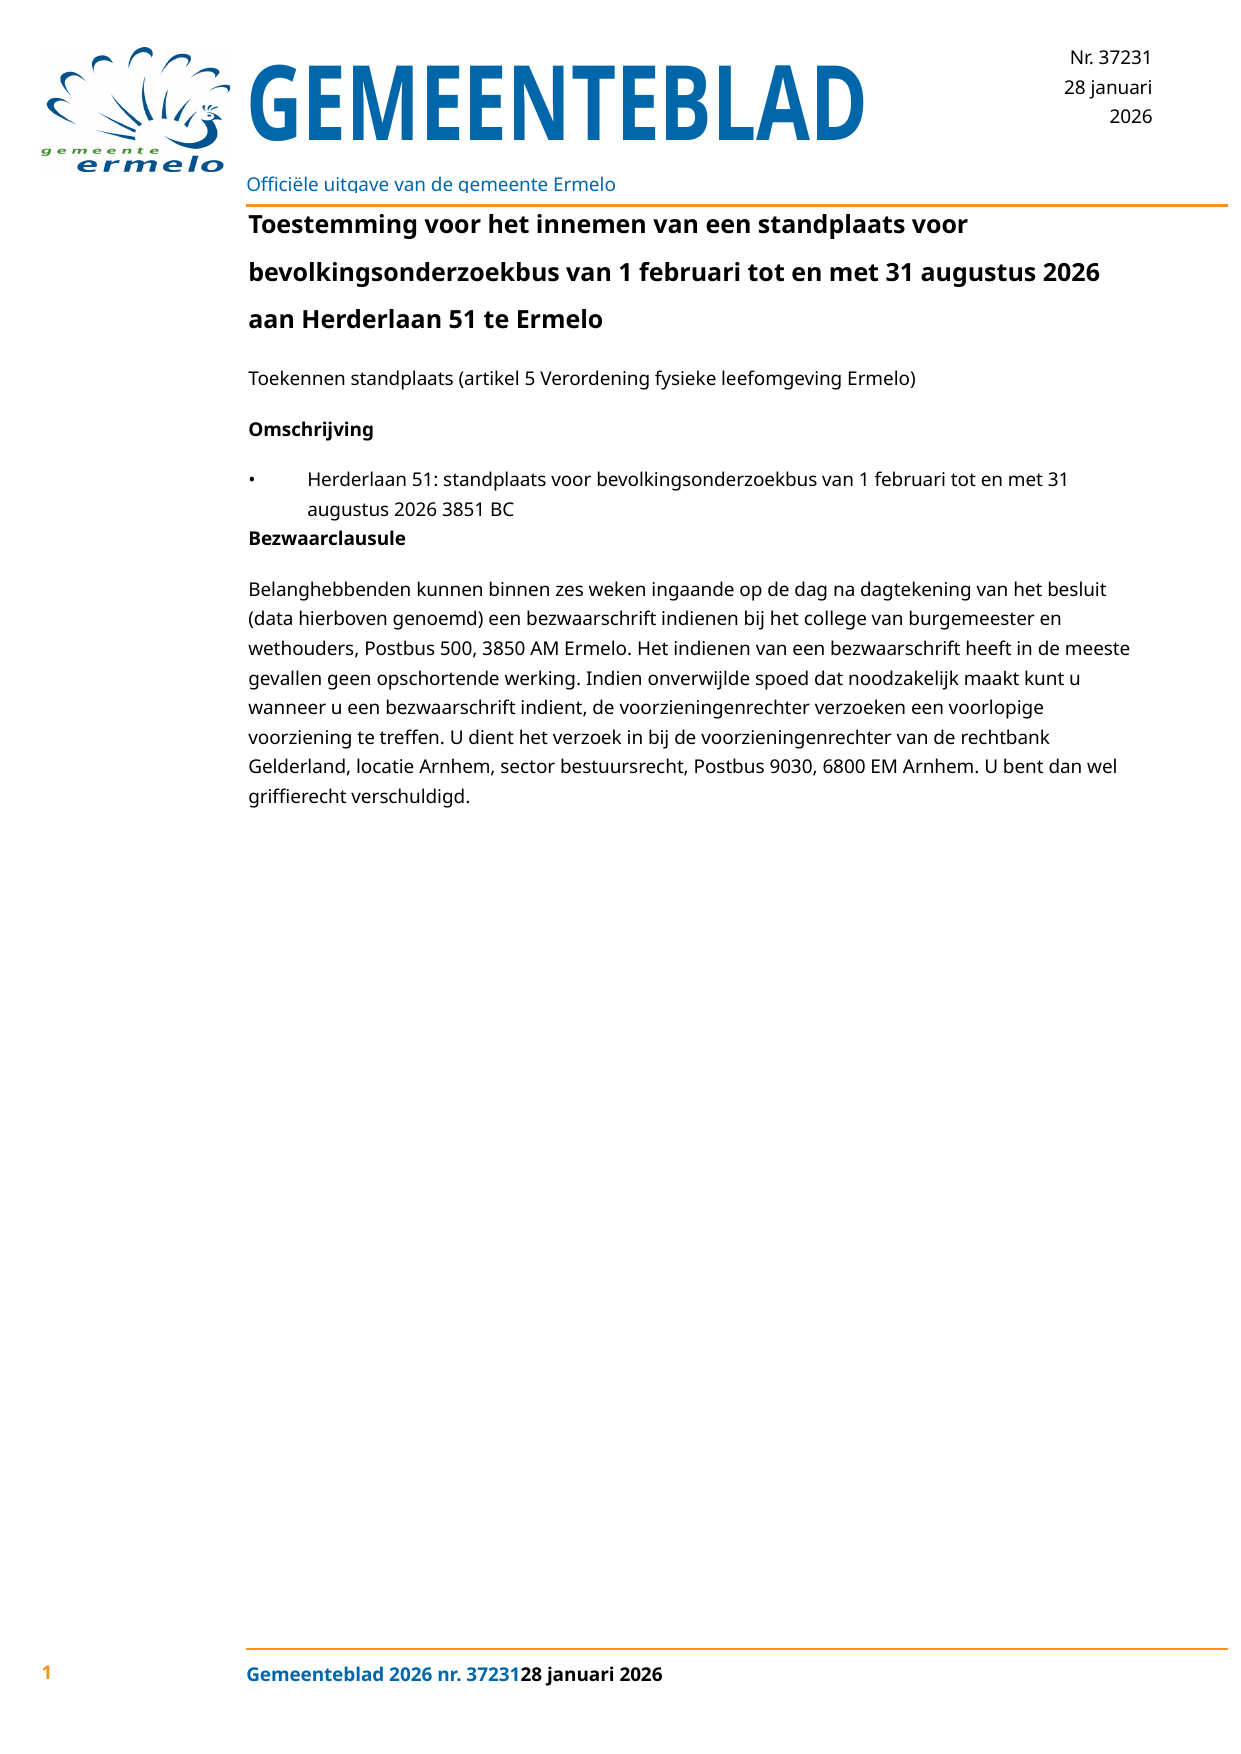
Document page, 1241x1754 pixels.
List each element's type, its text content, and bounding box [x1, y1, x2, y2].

text Belanghebbenden kunnen binnen zes weken ingaande op de dag na dagtekening van het besluit (data hierboven genoemd) een bezwaarschrift indienen bij het college van burgemeester en wethouders, Postbus 500, 3850 AM Ermelo. Het indienen van een bezwaarschrift heeft in de meeste gevallen geen opschortende werking. Indien onverwijlde spoed dat noodzakelijk maakt kunt u wanneer u een bezwaarschrift indient, de voorzieningenrechter verzoeken een voorlopige voorziening te treffen. U dient het verzoek in bij de voorzieningenrechter van de rechtbank Gelderland, locatie Arnhem, sector bestuursrecht, Postbus 9030, 6800 EM Arnhem. U bent dan wel griffierecht verschuldigd. [248, 576, 1152, 809]
picture [41, 47, 231, 172]
text Bezwaarclausule [248, 526, 1152, 551]
text Toestemming voor het innemen van een standplaats voor bevolkingsonderzoekbus van 1 februari tot en met 31 augustus 2026 aan Herderlaan 51 te Ermelo [248, 207, 1152, 336]
text Toekennen standplaats (artikel 5 Verordening fysieke leefomgeving Ermelo) [248, 366, 1152, 391]
text Omschrijving [248, 416, 1152, 442]
list Herderlaan 51: standplaats voor bevolkingsonderzoekbus van 1 februari tot en met 31 augustus 2026 3851 BC [248, 466, 1152, 522]
